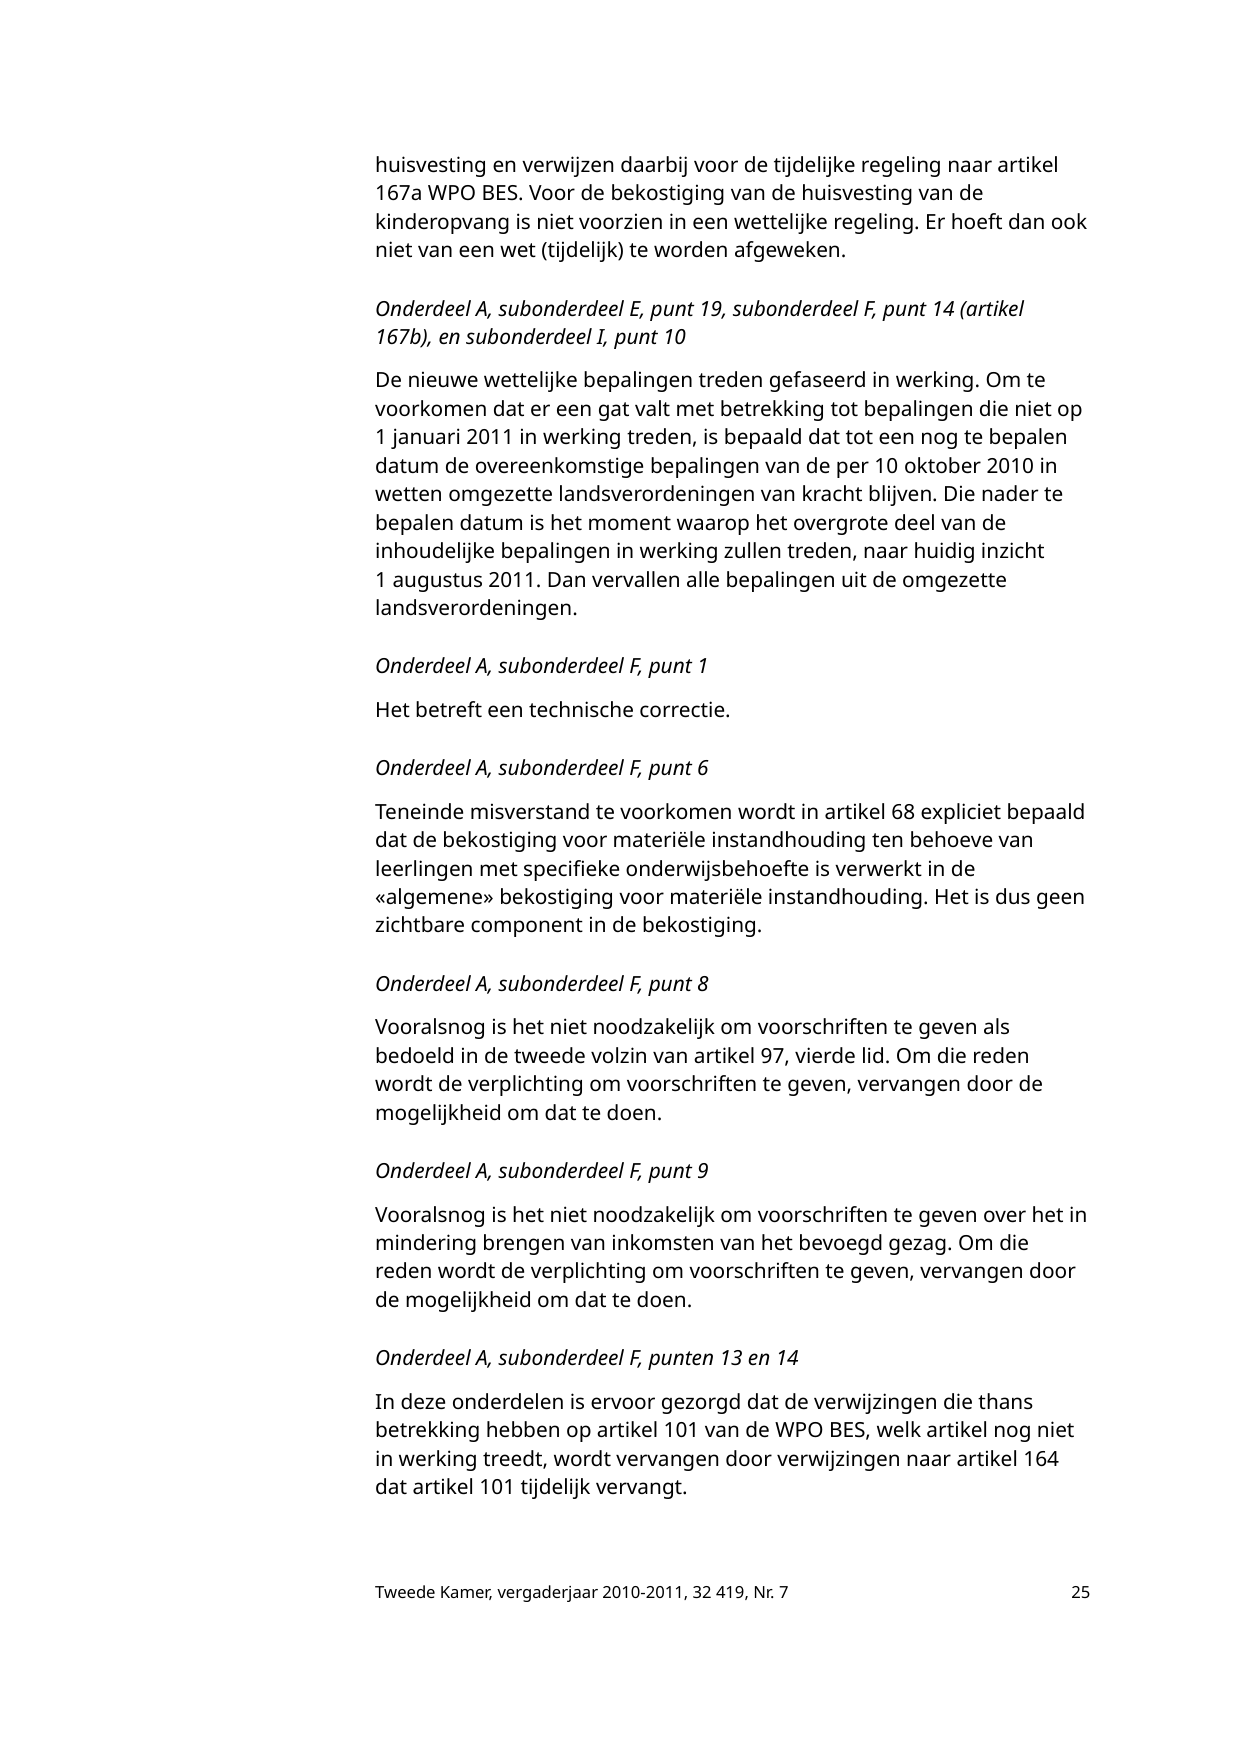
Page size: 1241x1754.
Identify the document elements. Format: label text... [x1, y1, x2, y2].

text De nieuwe wettelijke bepalingen treden gefaseerd in werking. Om te voorkomen dat er een gat valt met betrekking tot bepalingen die niet op 1 januari 2011 in werking treden, is bepaald dat tot een nog te bepalen datum de overeenkomstige bepalingen van de per 10 oktober 2010 in wetten omgezette landsverordeningen van kracht blijven. Die nader te bepalen datum is het moment waarop het overgrote deel van de inhoudelijke bepalingen in werking zullen treden, naar huidig inzicht 1 augustus 2011. Dan vervallen alle bepalingen uit de omgezette landsverordeningen. [375, 366, 1090, 622]
text In deze onderdelen is ervoor gezorgd dat de verwijzingen die thans betrekking hebben op artikel 101 van de WPO BES, welk artikel nog niet in werking treedt, wordt vervangen door verwijzingen naar artikel 164 dat artikel 101 tijdelijk vervangt. [375, 1387, 1090, 1501]
text Vooralsnog is het niet noodzakelijk om voorschriften te geven als bedoeld in de tweede volzin van artikel 97, vierde lid. Om die reden wordt de verplichting om voorschriften te geven, vervangen door de mogelijkheid om dat te doen. [375, 1012, 1090, 1126]
text huisvesting en verwijzen daarbij voor de tijdelijke regeling naar artikel 167a WPO BES. Voor de bekostiging van de huisvesting van de kinderopvang is niet voorzien in een wettelijke regeling. Er hoeft dan ook niet van een wet (tijdelijk) te worden afgeweken. [375, 150, 1090, 264]
text Teneinde misverstand te voorkomen wordt in artikel 68 expliciet bepaald dat de bekostiging voor materiële instandhouding ten behoeve van leerlingen met specifieke onderwijsbehoefte is verwerkt in de «algemene» bekostiging voor materiële instandhouding. Het is dus geen zichtbare component in de bekostiging. [375, 797, 1090, 939]
text Het betreft een technische correctie. [375, 695, 1090, 723]
text Onderdeel A, subonderdeel F, punten 13 en 14 [375, 1343, 1090, 1372]
text Onderdeel A, subonderdeel F, punt 1 [375, 652, 1090, 680]
text Vooralsnog is het niet noodzakelijk om voorschriften te geven over het in mindering brengen van inkomsten van het bevoegd gezag. Om die reden wordt de verplichting om voorschriften te geven, vervangen door de mogelijkheid om dat te doen. [375, 1200, 1090, 1313]
text Onderdeel A, subonderdeel F, punt 6 [375, 753, 1090, 782]
text Onderdeel A, subonderdeel F, punt 9 [375, 1156, 1090, 1185]
text Onderdeel A, subonderdeel F, punt 8 [375, 969, 1090, 997]
text Onderdeel A, subonderdeel E, punt 19, subonderdeel F, punt 14 (artikel 167b), en subonderdeel I, punt 10 [375, 294, 1090, 351]
